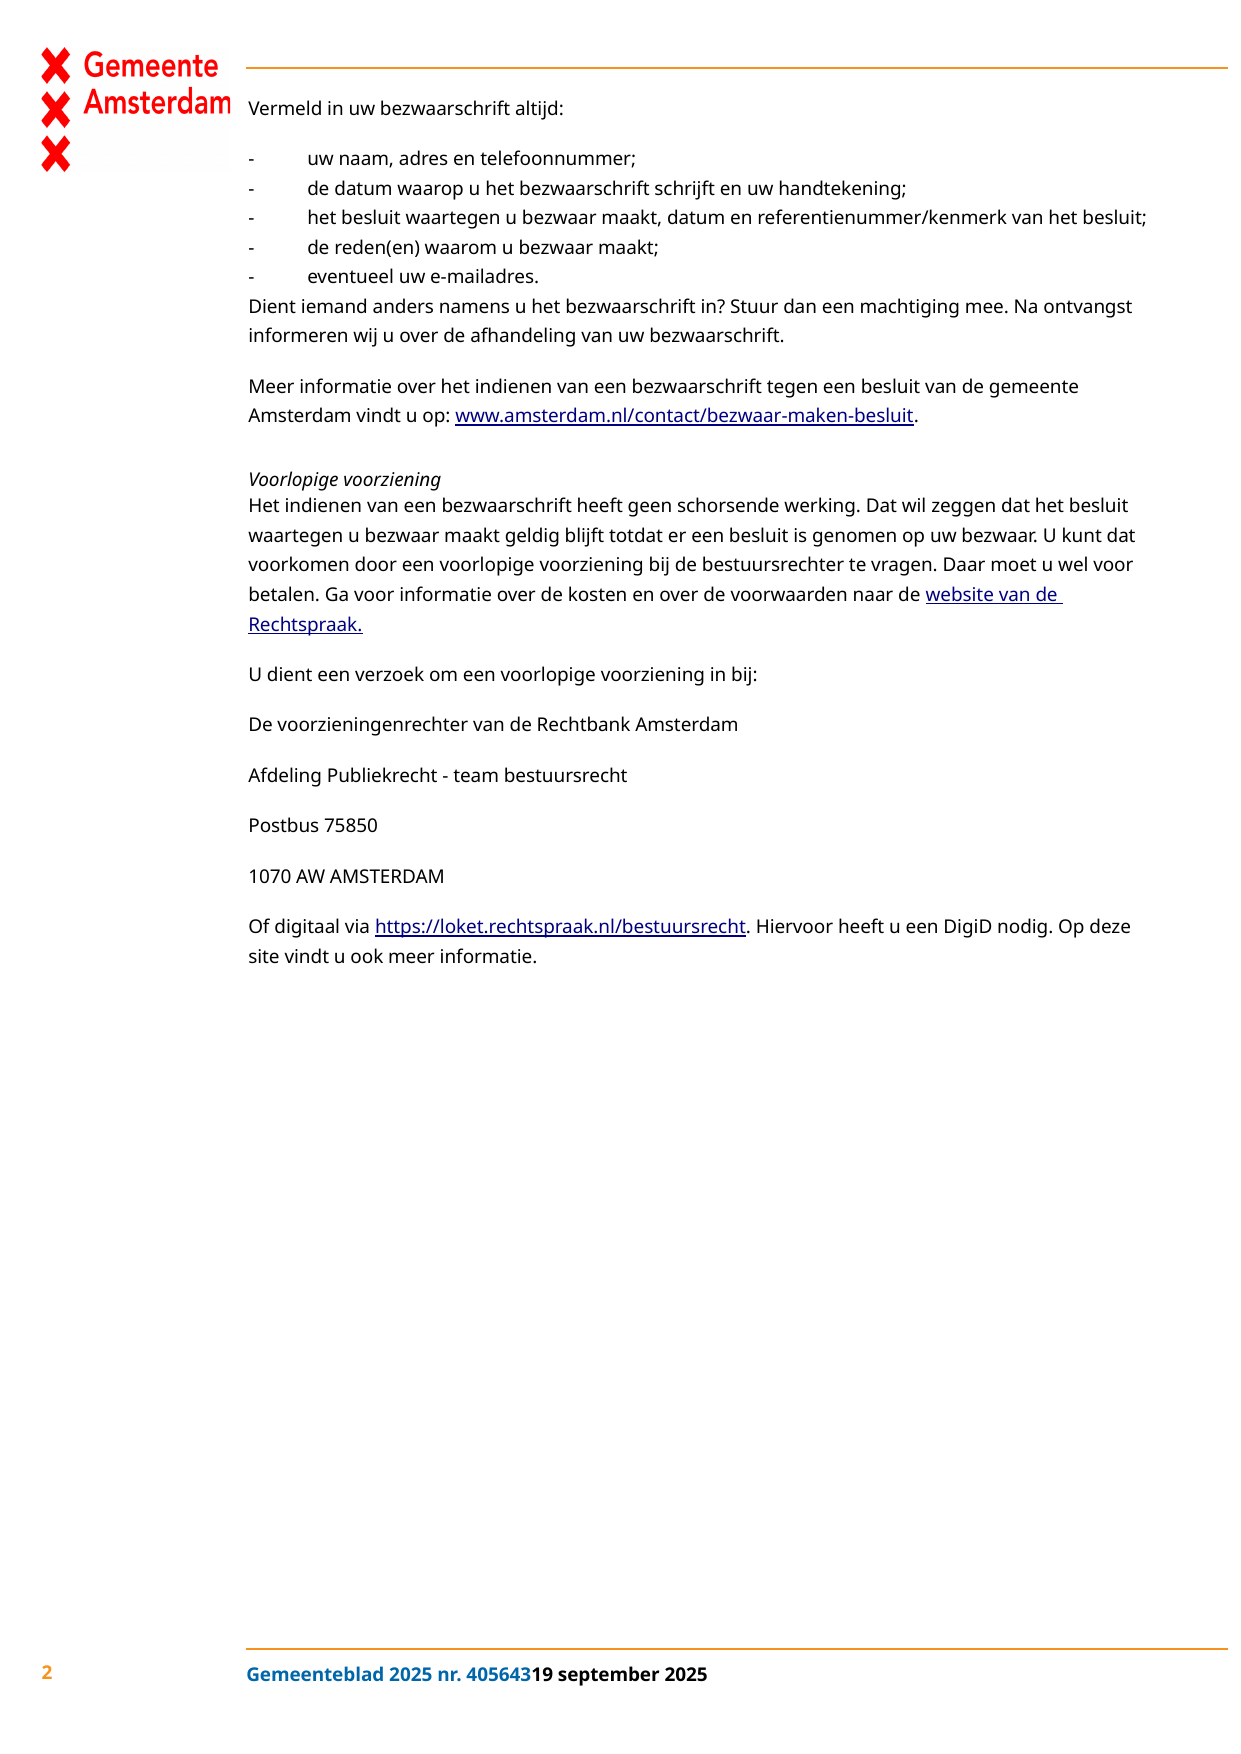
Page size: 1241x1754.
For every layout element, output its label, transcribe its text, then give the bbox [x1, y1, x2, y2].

list de reden(en) waarom u bezwaar maakt; [248, 234, 1152, 260]
list de datum waarop u het bezwaarschrift schrijft en uw handtekening; [248, 175, 1152, 201]
text De voorzieningenrechter van de Rechtbank Amsterdam [248, 712, 1152, 737]
text Afdeling Publiekrecht - team bestuursrecht [248, 762, 1152, 788]
text Vermeld in uw bezwaarschrift altijd: [248, 95, 1152, 121]
text Voorlopige voorziening [248, 467, 1152, 492]
text Of digitaal via https://loket.rechtspraak.nl/bestuursrecht. Hiervoor heeft u een DigiD nodig. Op deze site vindt u ook meer informatie. [248, 913, 1152, 968]
list uw naam, adres en telefoonnummer; [248, 145, 1152, 171]
list het besluit waartegen u bezwaar maakt, datum en referentienummer/kenmerk van het besluit; [248, 204, 1152, 230]
text Het indienen van een bezwaarschrift heeft geen schorsende werking. Dat wil zeggen dat het besluit waartegen u bezwaar maakt geldig blijft totdat er een besluit is genomen op uw bezwaar. U kunt dat voorkomen door een voorlopige voorziening bij de bestuursrechter te vragen. Daar moet u wel voor betalen. Ga voor informatie over de kosten en over de voorwaarden naar de website van de Rechtspraak. [248, 492, 1152, 636]
text U dient een verzoek om een voorlopige voorziening in bij: [248, 661, 1152, 687]
text 1070 AW AMSTERDAM [248, 863, 1152, 888]
text Dient iemand anders namens u het bezwaarschrift in? Stuur dan een machtiging mee. Na ontvangst informeren wij u over de afhandeling van uw bezwaarschrift. [248, 293, 1152, 348]
picture [41, 47, 231, 172]
text Meer informatie over het indienen van een bezwaarschrift tegen een besluit van de gemeente Amsterdam vindt u op: www.amsterdam.nl/contact/bezwaar-maken-besluit. [248, 373, 1152, 428]
list eventueel uw e-mailadres. [248, 263, 1152, 289]
text Postbus 75850 [248, 812, 1152, 838]
